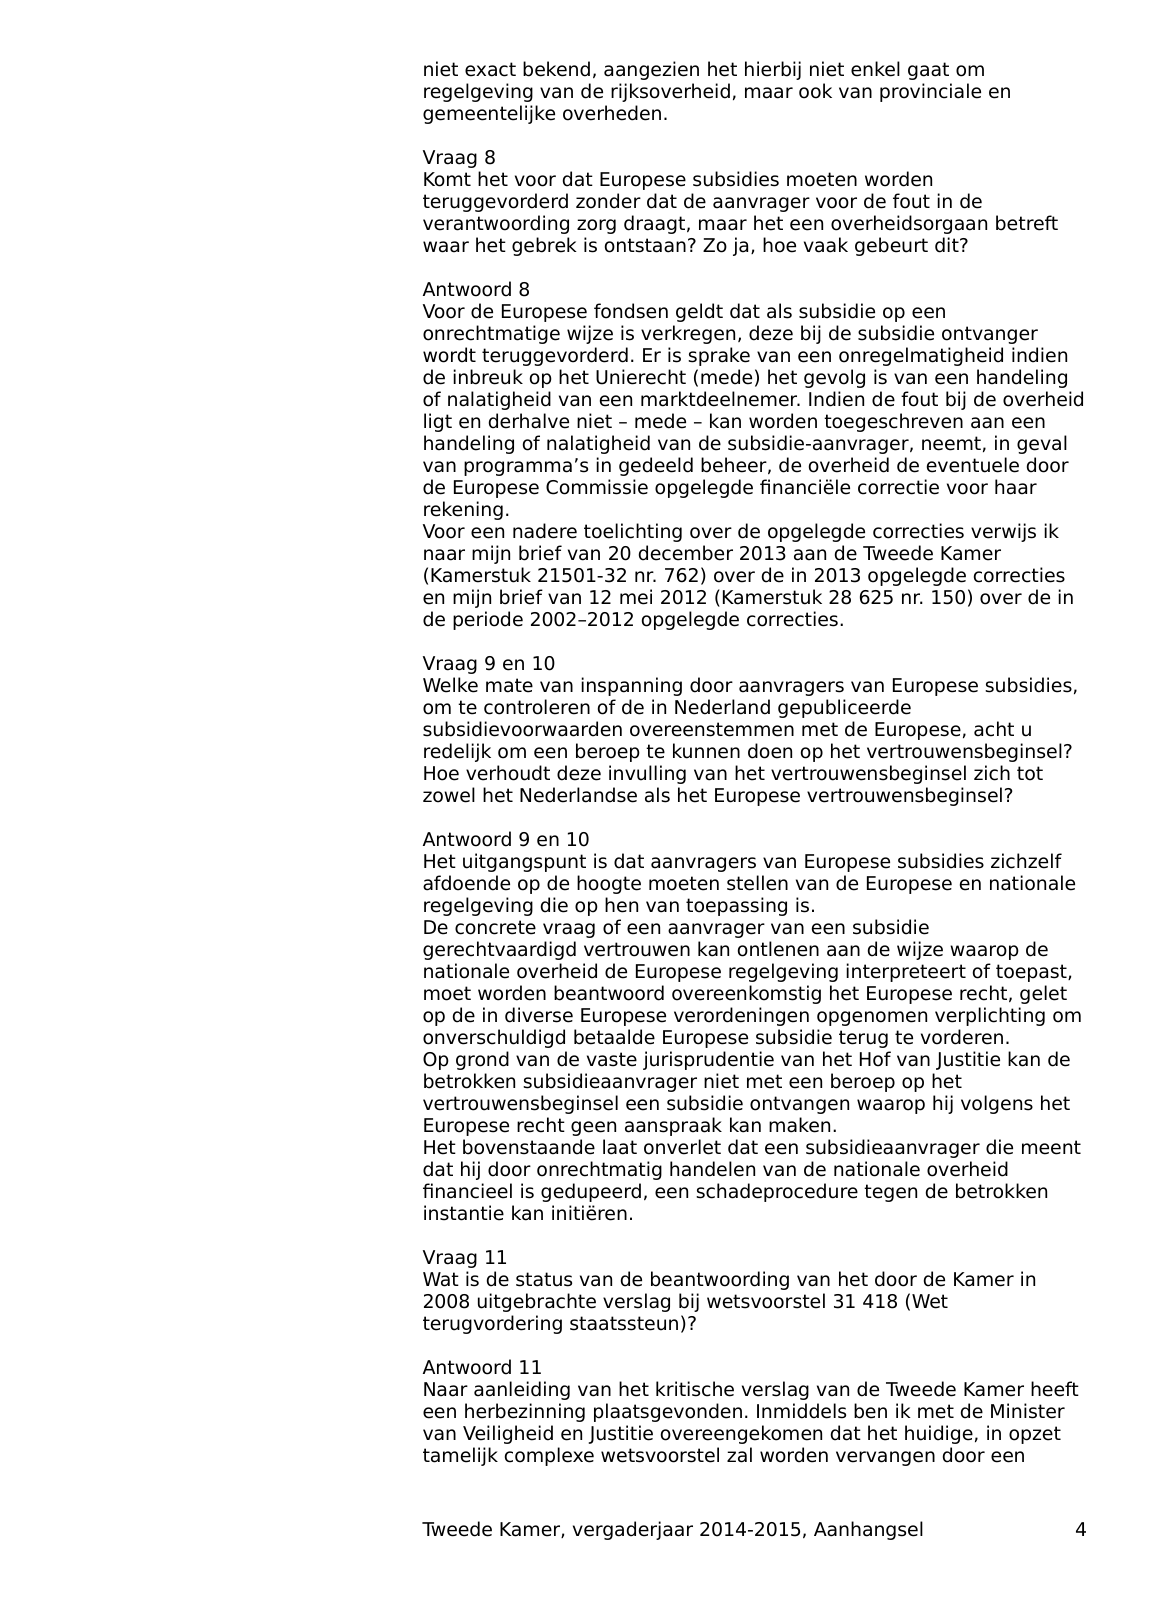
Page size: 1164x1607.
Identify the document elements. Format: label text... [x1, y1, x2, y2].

text Vraag 11 [422, 1247, 1087, 1269]
text Het bovenstaande laat onverlet dat een subsidieaanvrager die meent dat hij door onrechtmatig handelen van de nationale overheid financieel is gedupeerd, een schadeprocedure tegen de betrokken instantie kan initiëren. [422, 1137, 1087, 1225]
text Vraag 9 en 10 [422, 653, 1087, 675]
text Komt het voor dat Europese subsidies moeten worden teruggevorderd zonder dat de aanvrager voor de fout in de verantwoording zorg draagt, maar het een overheidsorgaan betreft waar het gebrek is ontstaan? Zo ja, hoe vaak gebeurt dit? [422, 169, 1087, 257]
text Antwoord 8 [422, 279, 1087, 301]
text Het uitgangspunt is dat aanvragers van Europese subsidies zichzelf afdoende op de hoogte moeten stellen van de Europese en nationale regelgeving die op hen van toepassing is. [422, 851, 1087, 917]
text Vraag 8 [422, 147, 1087, 169]
text Wat is de status van de beantwoording van het door de Kamer in 2008 uitgebrachte verslag bij wetsvoorstel 31 418 (Wet terugvordering staatssteun)? [422, 1269, 1087, 1335]
text niet exact bekend, aangezien het hierbij niet enkel gaat om regelgeving van de rijksoverheid, maar ook van provinciale en gemeentelijke overheden. [422, 59, 1087, 125]
text Naar aanleiding van het kritische verslag van de Tweede Kamer heeft een herbezinning plaatsgevonden. Inmiddels ben ik met de Minister van Veiligheid en Justitie overeengekomen dat het huidige, in opzet tamelijk complexe wetsvoorstel zal worden vervangen door een [422, 1379, 1087, 1467]
text Voor de Europese fondsen geldt dat als subsidie op een onrechtmatige wijze is verkregen, deze bij de subsidie ontvanger wordt teruggevorderd. Er is sprake van een onregelmatigheid indien de inbreuk op het Unierecht (mede) het gevolg is van een handeling of nalatigheid van een marktdeelnemer. Indien de fout bij de overheid ligt en derhalve niet – mede – kan worden toegeschreven aan een handeling of nalatigheid van de subsidie-aanvrager, neemt, in geval van programma’s in gedeeld beheer, de overheid de eventuele door de Europese Commissie opgelegde financiële correctie voor haar rekening. [422, 301, 1087, 521]
text De concrete vraag of een aanvrager van een subsidie gerechtvaardigd vertrouwen kan ontlenen aan de wijze waarop de nationale overheid de Europese regelgeving interpreteert of toepast, moet worden beantwoord overeenkomstig het Europese recht, gelet op de in diverse Europese verordeningen opgenomen verplichting om onverschuldigd betaalde Europese subsidie terug te vorderen. [422, 917, 1087, 1049]
text Voor een nadere toelichting over de opgelegde correcties verwijs ik naar mijn brief van 20 december 2013 aan de Tweede Kamer (Kamerstuk 21501-32 nr. 762) over de in 2013 opgelegde correcties en mijn brief van 12 mei 2012 (Kamerstuk 28 625 nr. 150) over de in de periode 2002–2012 opgelegde correcties. [422, 521, 1087, 631]
text Antwoord 11 [422, 1357, 1087, 1379]
text Welke mate van inspanning door aanvragers van Europese subsidies, om te controleren of de in Nederland gepubliceerde subsidievoorwaarden overeenstemmen met de Europese, acht u redelijk om een beroep te kunnen doen op het vertrouwensbeginsel? [422, 675, 1087, 763]
text Antwoord 9 en 10 [422, 829, 1087, 851]
text Hoe verhoudt deze invulling van het vertrouwensbeginsel zich tot zowel het Nederlandse als het Europese vertrouwensbeginsel? [422, 763, 1087, 807]
text Op grond van de vaste jurisprudentie van het Hof van Justitie kan de betrokken subsidieaanvrager niet met een beroep op het vertrouwensbeginsel een subsidie ontvangen waarop hij volgens het Europese recht geen aanspraak kan maken. [422, 1049, 1087, 1137]
